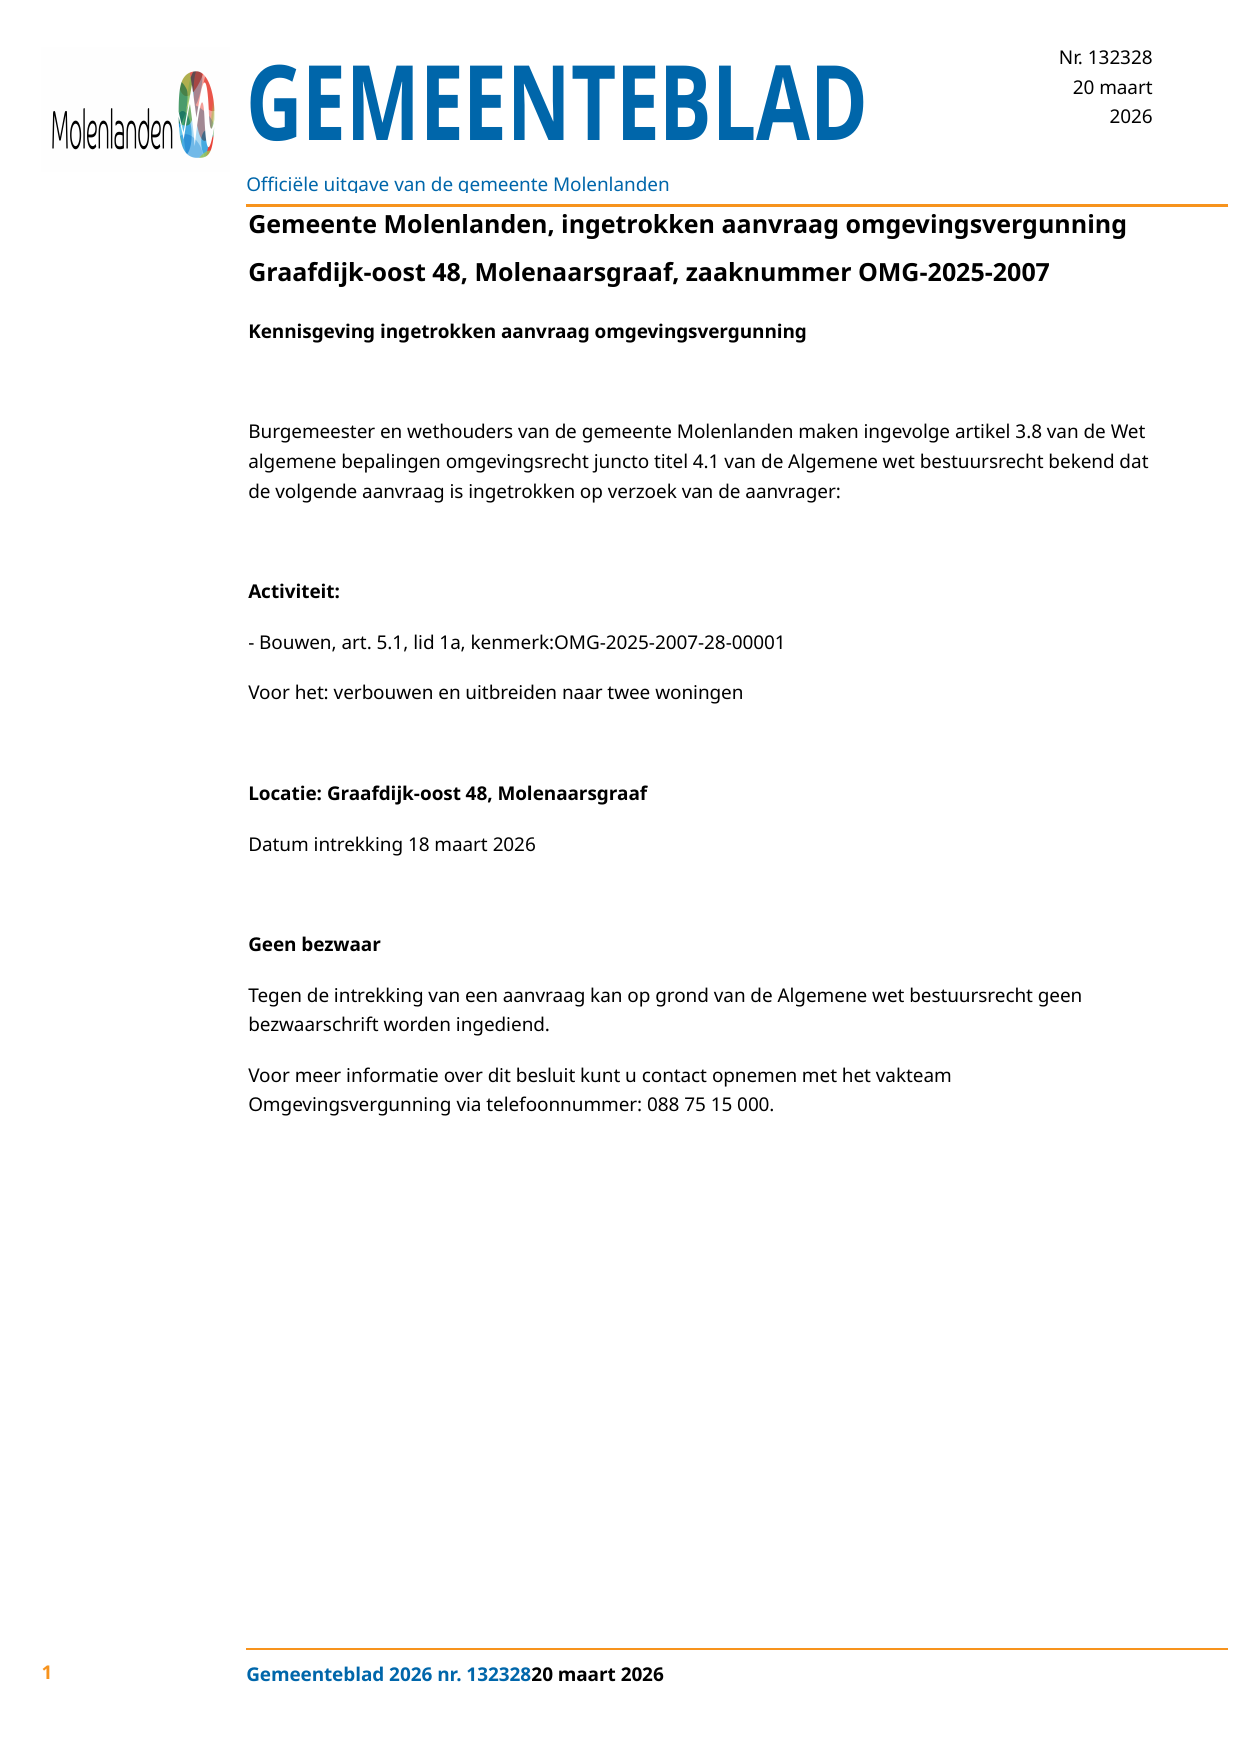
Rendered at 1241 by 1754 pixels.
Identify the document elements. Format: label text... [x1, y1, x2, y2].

picture [41, 47, 231, 172]
text Locatie: Graafdijk-oost 48, Molenaarsgraaf [248, 780, 1152, 806]
text Gemeente Molenlanden, ingetrokken aanvraag omgevingsvergunning Graafdijk-oost 48, Molenaarsgraaf, zaaknummer OMG-2025-2007 [248, 207, 1152, 288]
text Kennisgeving ingetrokken aanvraag omgevingsvergunning [248, 318, 1152, 344]
text Tegen de intrekking van een aanvraag kan op grond van de Algemene wet bestuursrecht geen bezwaarschrift worden ingediend. [248, 982, 1152, 1037]
text Voor meer informatie over dit besluit kunt u contact opnemen met het vakteam Omgevingsvergunning via telefoonnummer: 088 75 15 000. [248, 1062, 1152, 1117]
text Activiteit: [248, 579, 1152, 604]
text - Bouwen, art. 5.1, lid 1a, kenmerk:OMG-2025-2007-28-00001 [248, 629, 1152, 655]
text Burgemeester en wethouders van de gemeente Molenlanden maken ingevolge artikel 3.8 van de Wet algemene bepalingen omgevingsrecht juncto titel 4.1 van de Algemene wet bestuursrecht bekend dat de volgende aanvraag is ingetrokken op verzoek van de aanvrager: [248, 419, 1152, 504]
text Voor het: verbouwen en uitbreiden naar twee woningen [248, 679, 1152, 705]
text Datum intrekking 18 maart 2026 [248, 831, 1152, 857]
text Geen bezwaar [248, 932, 1152, 957]
